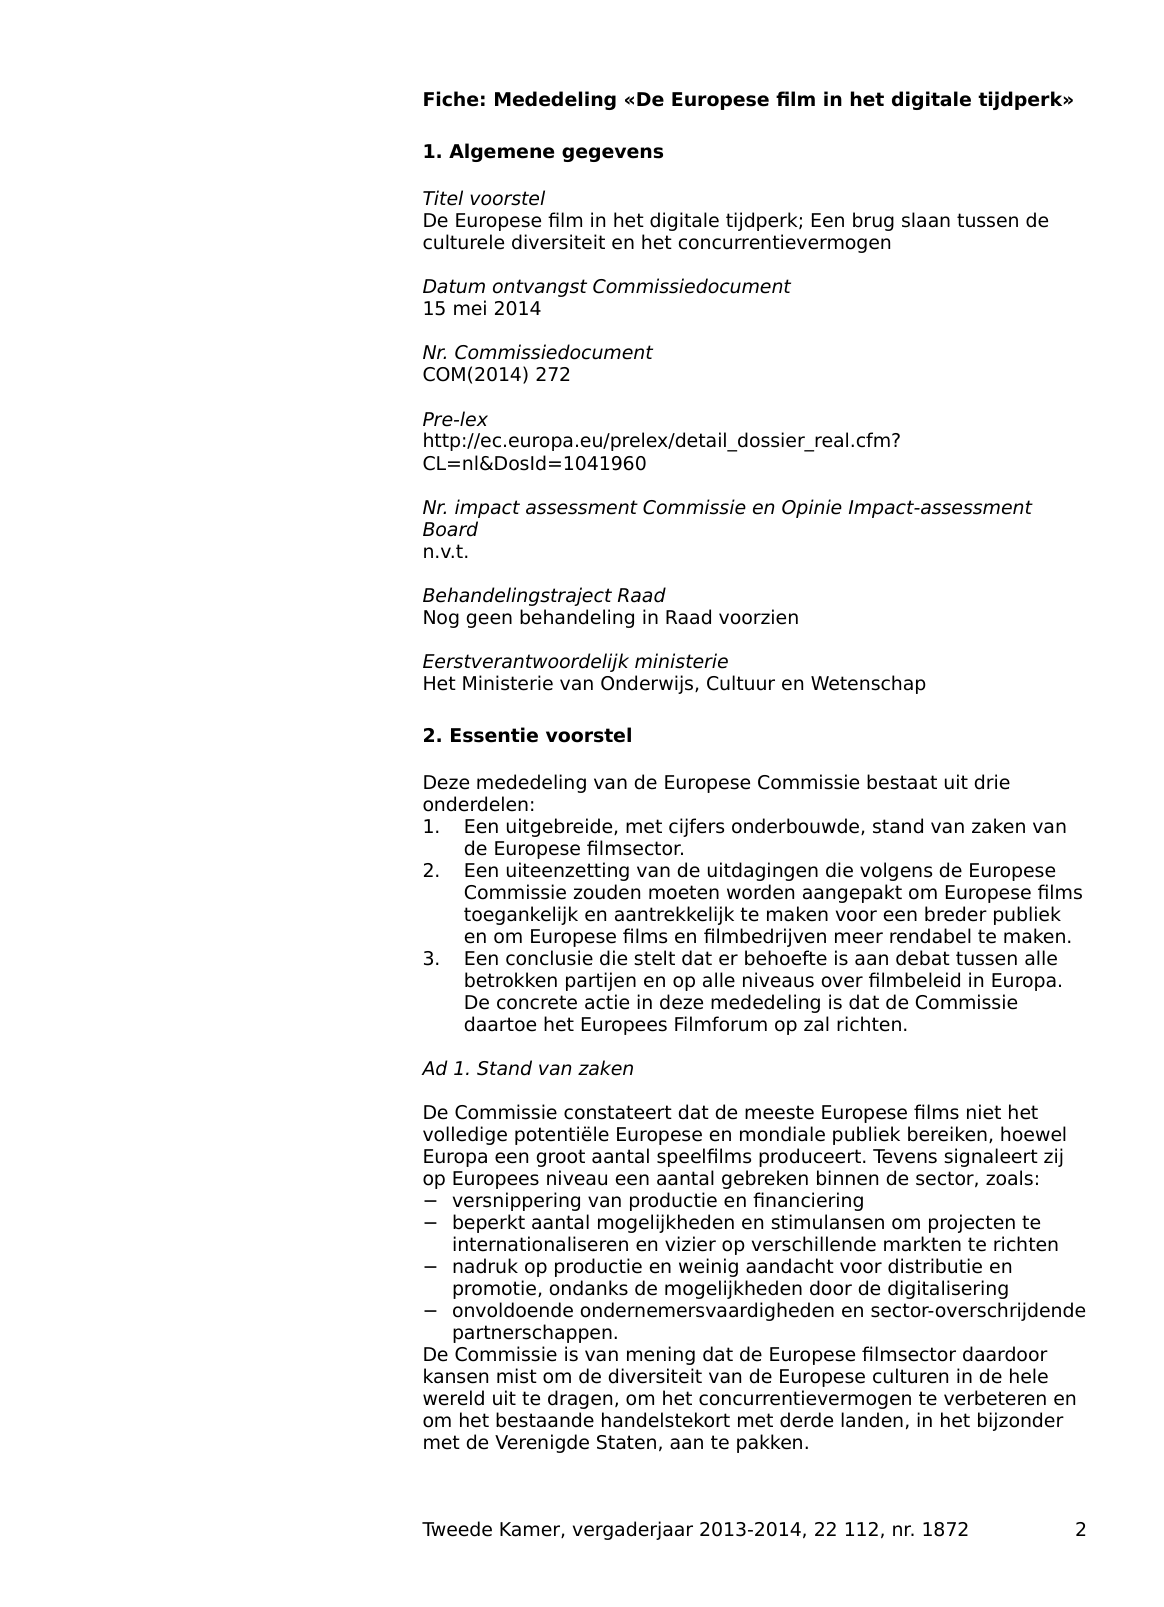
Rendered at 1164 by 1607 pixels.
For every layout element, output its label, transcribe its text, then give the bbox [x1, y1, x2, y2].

text COM(2014) 272 [422, 364, 1087, 386]
text n.v.t. [422, 541, 1087, 562]
text Nr. impact assessment Commissie en Opinie Impact-assessment Board [422, 497, 1087, 541]
text Pre-lex [422, 408, 1087, 430]
text − versnippering van productie en financiering [422, 1190, 1087, 1212]
text De Europese film in het digitale tijdperk; Een brug slaan tussen de culturele diversiteit en het concurrentievermogen [422, 210, 1087, 254]
text 2. Een uiteenzetting van de uitdagingen die volgens de Europese Commissie zouden moeten worden aangepakt om Europese films toegankelijk en aantrekkelijk te maken voor een breder publiek en om Europese films en filmbedrijven meer rendabel te maken. [422, 860, 1087, 948]
text Behandelingstraject Raad [422, 585, 1087, 607]
text Nog geen behandeling in Raad voorzien [422, 607, 1087, 629]
text 1. Een uitgebreide, met cijfers onderbouwde, stand van zaken van de Europese filmsector. [422, 816, 1087, 860]
text 3. Een conclusie die stelt dat er behoefte is aan debat tussen alle betrokken partijen en op alle niveaus over filmbeleid in Europa. De concrete actie in deze mededeling is dat de Commissie daartoe het Europees Filmforum op zal richten. [422, 948, 1087, 1036]
subtitle Ad 1. Stand van zaken [422, 1058, 1087, 1080]
text De Commissie is van mening dat de Europese filmsector daardoor kansen mist om de diversiteit van de Europese culturen in de hele wereld uit te dragen, om het concurrentievermogen te verbeteren en om het bestaande handelstekort met derde landen, in het bijzonder met de Verenigde Staten, aan te pakken. [422, 1344, 1087, 1453]
text Titel voorstel [422, 188, 1087, 210]
text Datum ontvangst Commissiedocument [422, 276, 1087, 298]
subtitle Fiche: Mededeling «De Europese film in het digitale tijdperk» [422, 89, 1087, 111]
text − nadruk op productie en weinig aandacht voor distributie en promotie, ondanks de mogelijkheden door de digitalisering [422, 1256, 1087, 1300]
text http://ec.europa.eu/prelex/detail_dossier_real.cfm?CL=nl&DosId=1041960 [422, 430, 1087, 474]
text Eerstverantwoordelijk ministerie [422, 651, 1087, 673]
text Het Ministerie van Onderwijs, Cultuur en Wetenschap [422, 673, 1087, 695]
text 15 mei 2014 [422, 298, 1087, 320]
text Deze mededeling van de Europese Commissie bestaat uit drie onderdelen: [422, 772, 1087, 816]
subtitle 1. Algemene gegevens [422, 141, 1087, 163]
text Nr. Commissiedocument [422, 342, 1087, 364]
text − onvoldoende ondernemersvaardigheden en sector-overschrijdende partnerschappen. [422, 1300, 1087, 1344]
subtitle 2. Essentie voorstel [422, 725, 1087, 747]
text De Commissie constateert dat de meeste Europese films niet het volledige potentiële Europese en mondiale publiek bereiken, hoewel Europa een groot aantal speelfilms produceert. Tevens signaleert zij op Europees niveau een aantal gebreken binnen de sector, zoals: [422, 1102, 1087, 1190]
text − beperkt aantal mogelijkheden en stimulansen om projecten te internationaliseren en vizier op verschillende markten te richten [422, 1212, 1087, 1256]
